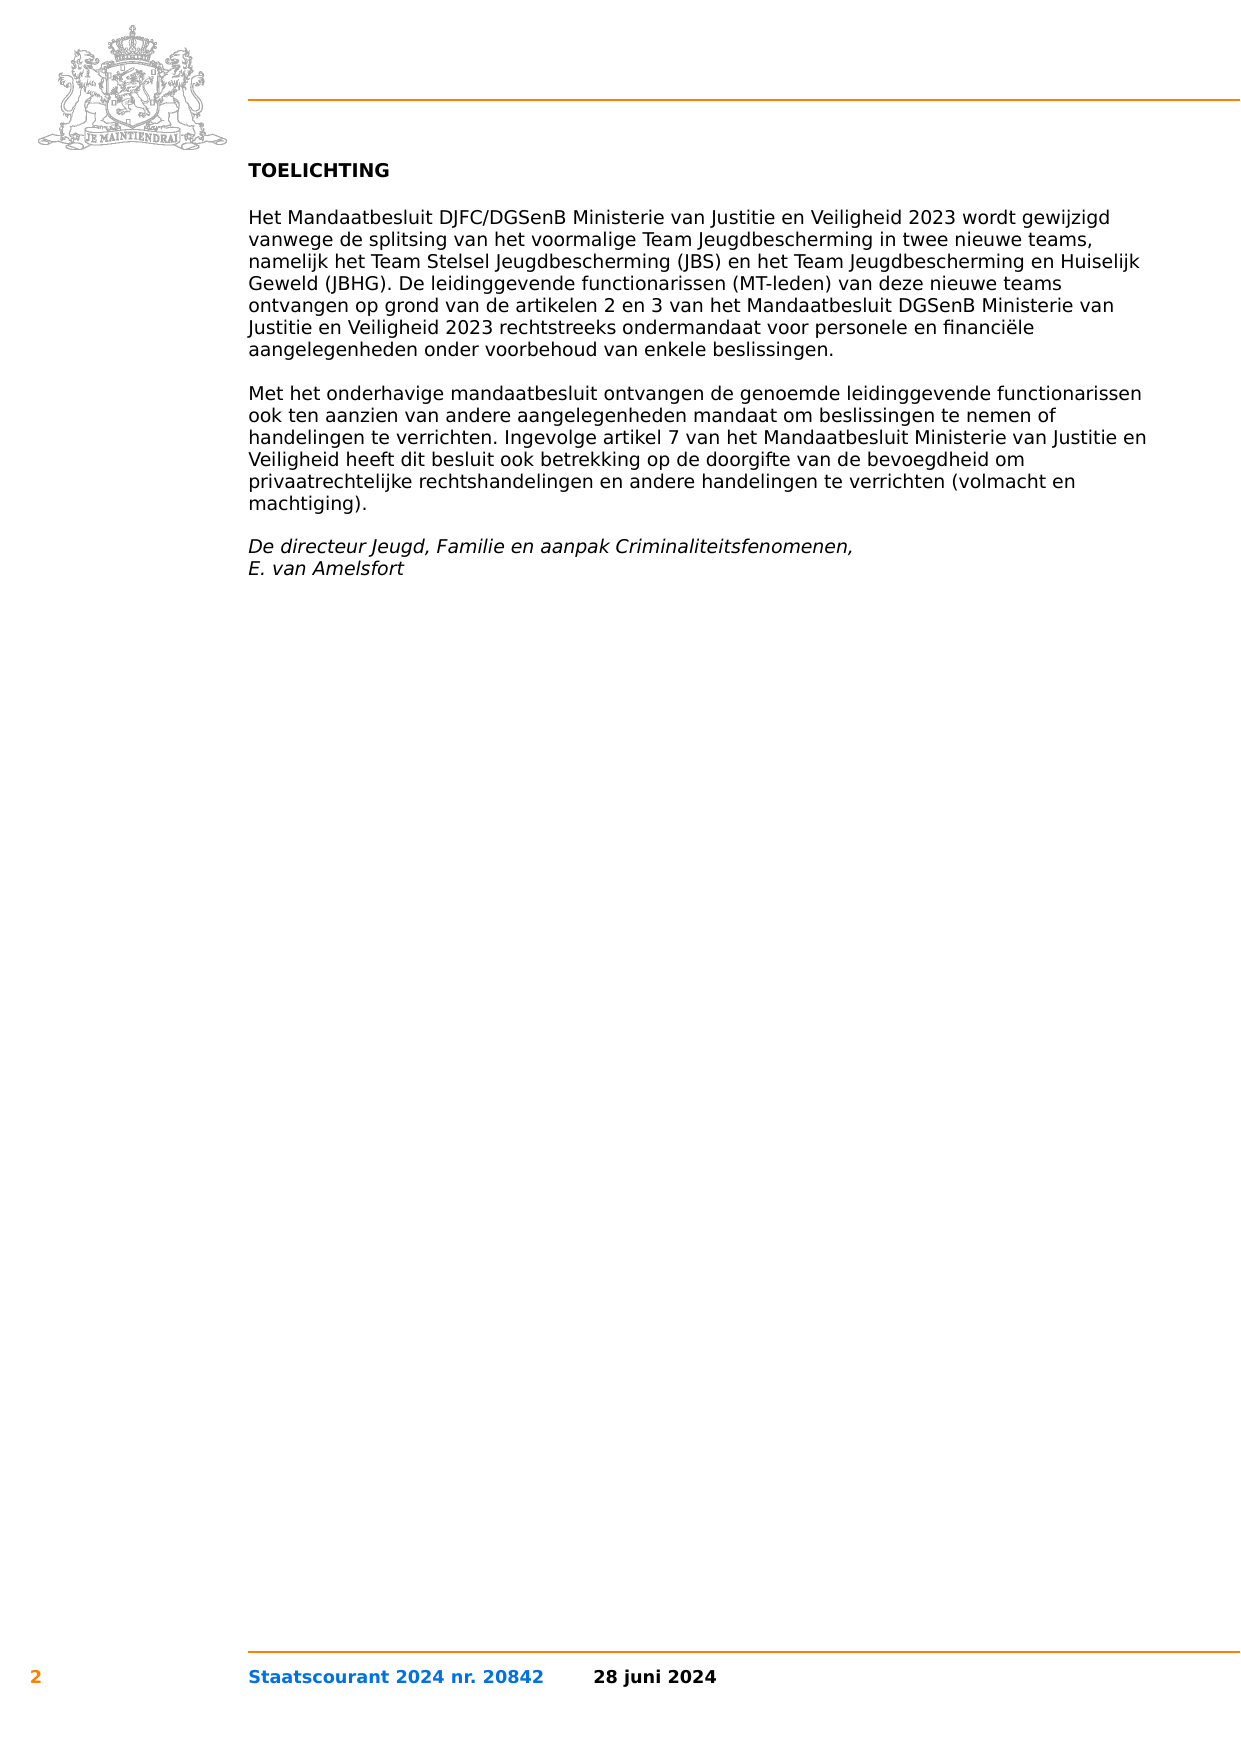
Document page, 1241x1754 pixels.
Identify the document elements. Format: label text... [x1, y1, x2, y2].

text Met het onderhavige mandaatbesluit ontvangen de genoemde leidinggevende functionarissen ook ten aanzien van andere aangelegenheden mandaat om beslissingen te nemen of handelingen te verrichten. Ingevolge artikel 7 van het Mandaatbesluit Ministerie van Justitie en Veiligheid heeft dit besluit ook betrekking op de doorgifte van de bevoegdheid om privaatrechtelijke rechtshandelingen en andere handelingen te verrichten (volmacht en machtiging). [248, 383, 1163, 514]
text Het Mandaatbesluit DJFC/DGSenB Ministerie van Justitie en Veiligheid 2023 wordt gewijzigd vanwege de splitsing van het voormalige Team Jeugdbescherming in twee nieuwe teams, namelijk het Team Stelsel Jeugdbescherming (JBS) en het Team Jeugdbescherming en Huiselijk Geweld (JBHG). De leidinggevende functionarissen (MT-leden) van deze nieuwe teams ontvangen op grond van de artikelen 2 en 3 van het Mandaatbesluit DGSenB Ministerie van Justitie en Veiligheid 2023 rechtstreeks ondermandaat voor personele en financiële aangelegenheden onder voorbehoud van enkele beslissingen. [248, 207, 1163, 361]
picture [38, 25, 227, 150]
text De directeur Jeugd, Familie en aanpak Criminaliteitsfenomenen, E. van Amelsfort [248, 536, 1163, 580]
subtitle TOELICHTING [248, 160, 1163, 182]
